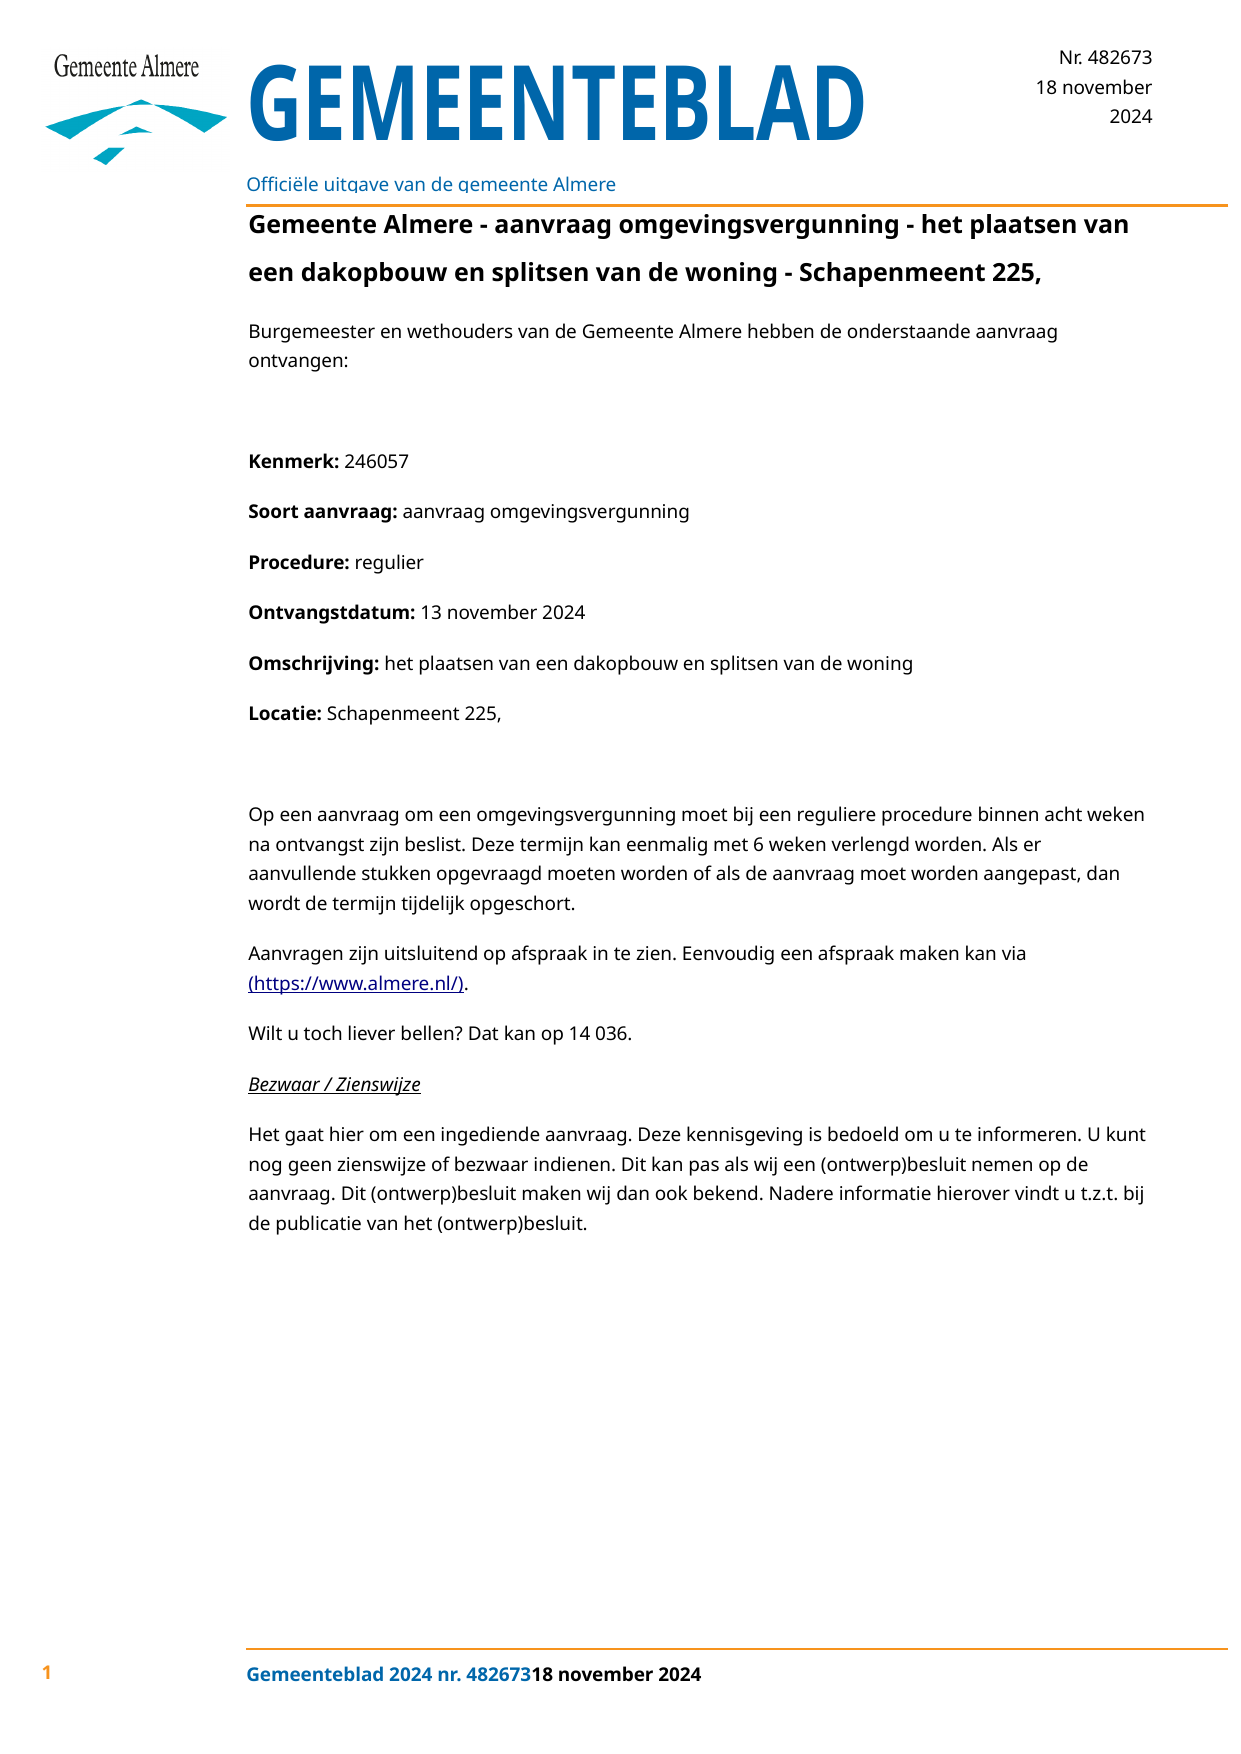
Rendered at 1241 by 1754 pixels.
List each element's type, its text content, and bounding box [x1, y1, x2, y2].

picture [41, 47, 231, 172]
text Aanvragen zijn uitsluitend op afspraak in te zien. Eenvoudig een afspraak maken kan via (https://www.almere.nl/). [248, 940, 1152, 996]
text Locatie: Schapenmeent 225, [248, 700, 1152, 726]
text Soort aanvraag: aanvraag omgevingsvergunning [248, 499, 1152, 524]
text Ontvangstdatum: 13 november 2024 [248, 599, 1152, 625]
text Wilt u toch liever bellen? Dat kan op 14 036. [248, 1020, 1152, 1046]
text Gemeente Almere - aanvraag omgevingsvergunning - het plaatsen van een dakopbouw en splitsen van de woning - Schapenmeent 225, [248, 207, 1152, 288]
text Burgemeester en wethouders van de Gemeente Almere hebben de onderstaande aanvraag ontvangen: [248, 318, 1152, 373]
text Op een aanvraag om een omgevingsvergunning moet bij een reguliere procedure binnen acht weken na ontvangst zijn beslist. Deze termijn kan eenmalig met 6 weken verlengd worden. Als er aanvullende stukken opgevraagd moeten worden of als de aanvraag moet worden aangepast, dan wordt de termijn tijdelijk opgeschort. [248, 801, 1152, 916]
text Kenmerk: 246057 [248, 448, 1152, 474]
text Bezwaar / Zienswijze [248, 1071, 1152, 1097]
text Omschrijving: het plaatsen van een dakopbouw en splitsen van de woning [248, 650, 1152, 676]
text Procedure: regulier [248, 549, 1152, 575]
text Het gaat hier om een ingediende aanvraag. Deze kennisgeving is bedoeld om u te informeren. U kunt nog geen zienswijze of bezwaar indienen. Dit kan pas als wij een (ontwerp)besluit nemen op de aanvraag. Dit (ontwerp)besluit maken wij dan ook bekend. Nadere informatie hierover vindt u t.z.t. bij de publicatie van het (ontwerp)besluit. [248, 1121, 1152, 1236]
